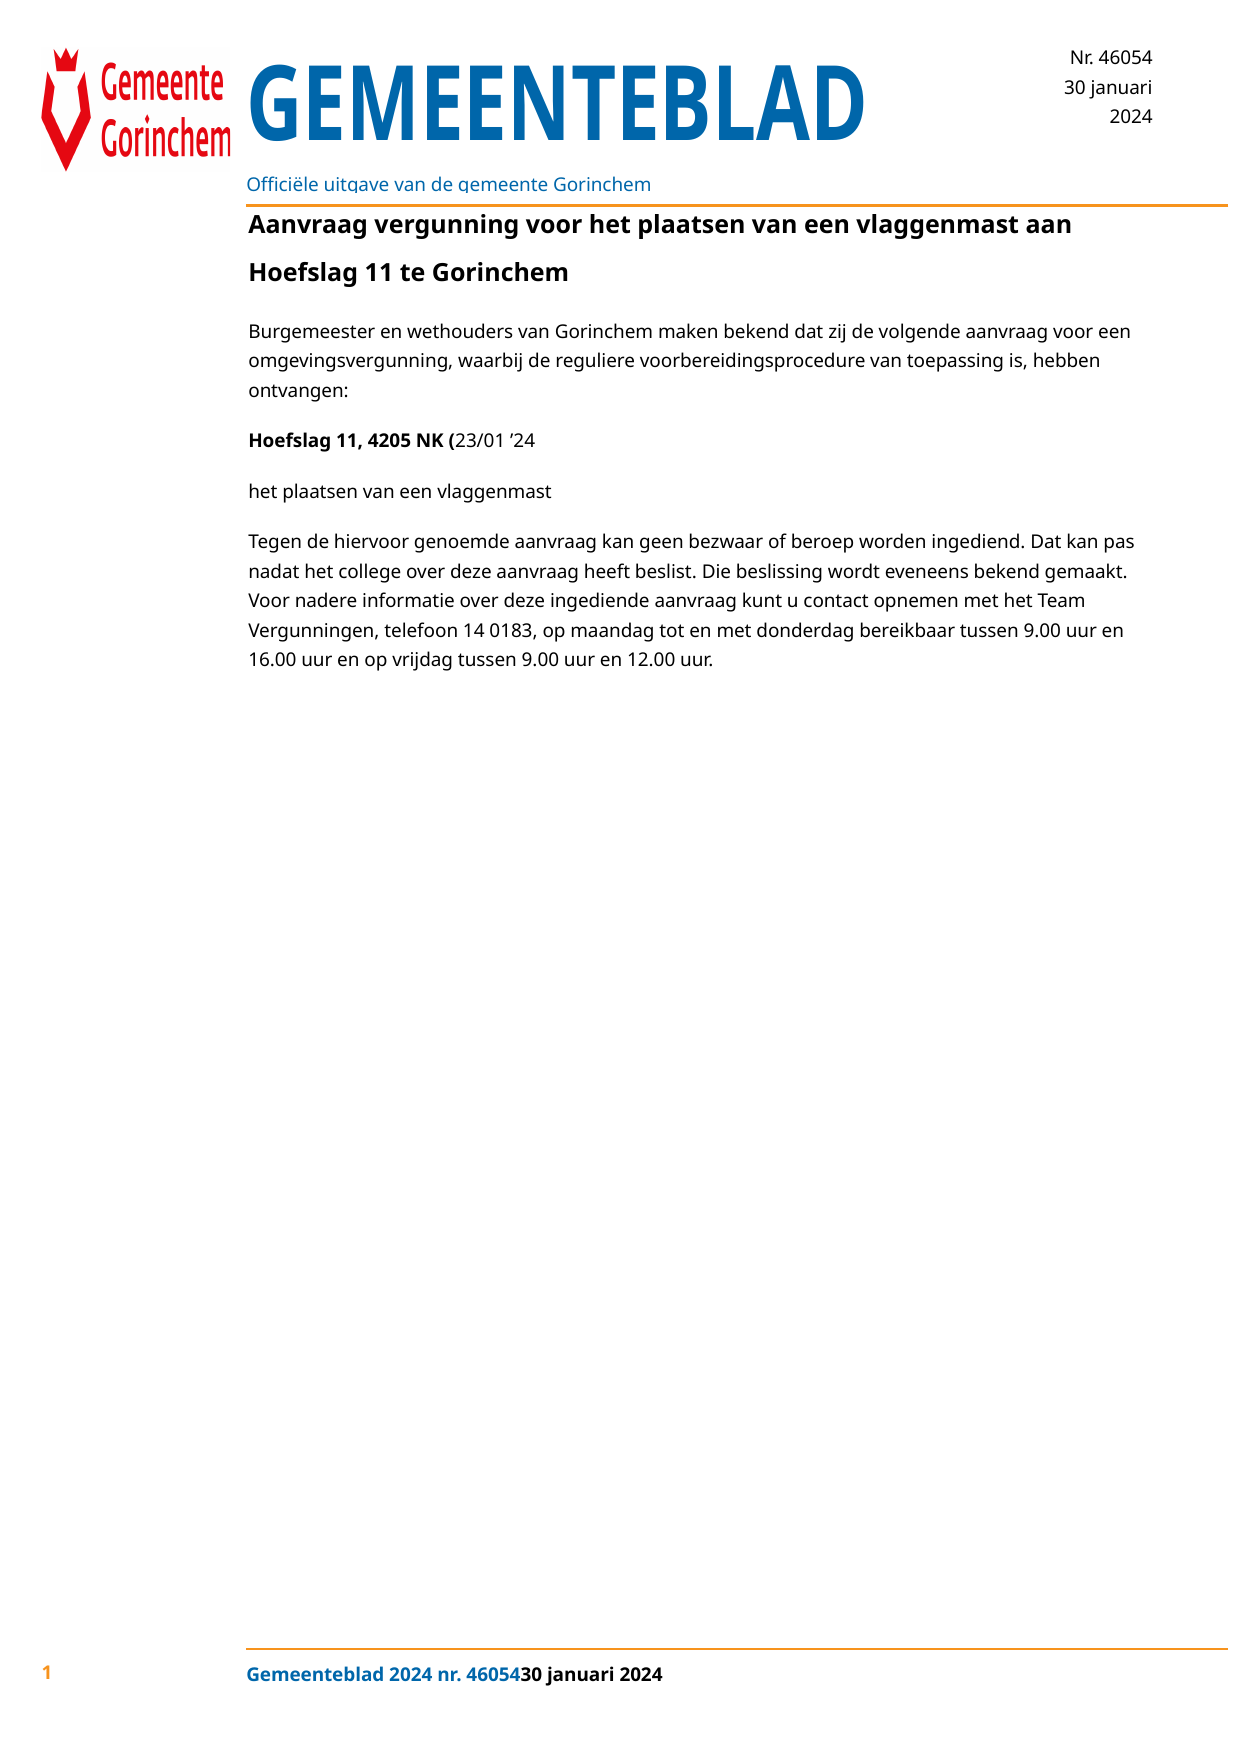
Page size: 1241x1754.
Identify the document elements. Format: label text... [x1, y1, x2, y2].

text het plaatsen van een vlaggenmast [248, 478, 1152, 504]
text Hoefslag 11, 4205 NK (23/01 ’24 [248, 427, 1152, 453]
picture [41, 47, 231, 172]
text Aanvraag vergunning voor het plaatsen van een vlaggenmast aan Hoefslag 11 te Gorinchem [248, 207, 1152, 288]
text Burgemeester en wethouders van Gorinchem maken bekend dat zij de volgende aanvraag voor een omgevingsvergunning, waarbij de reguliere voorbereidingsprocedure van toepassing is, hebben ontvangen: [248, 318, 1152, 403]
text Tegen de hiervoor genoemde aanvraag kan geen bezwaar of beroep worden ingediend. Dat kan pas nadat het college over deze aanvraag heeft beslist. Die beslissing wordt eveneens bekend gemaakt. Voor nadere informatie over deze ingediende aanvraag kunt u contact opnemen met het Team Vergunningen, telefoon 14 0183, op maandag tot en met donderdag bereikbaar tussen 9.00 uur en 16.00 uur en op vrijdag tussen 9.00 uur en 12.00 uur. [248, 528, 1152, 672]
